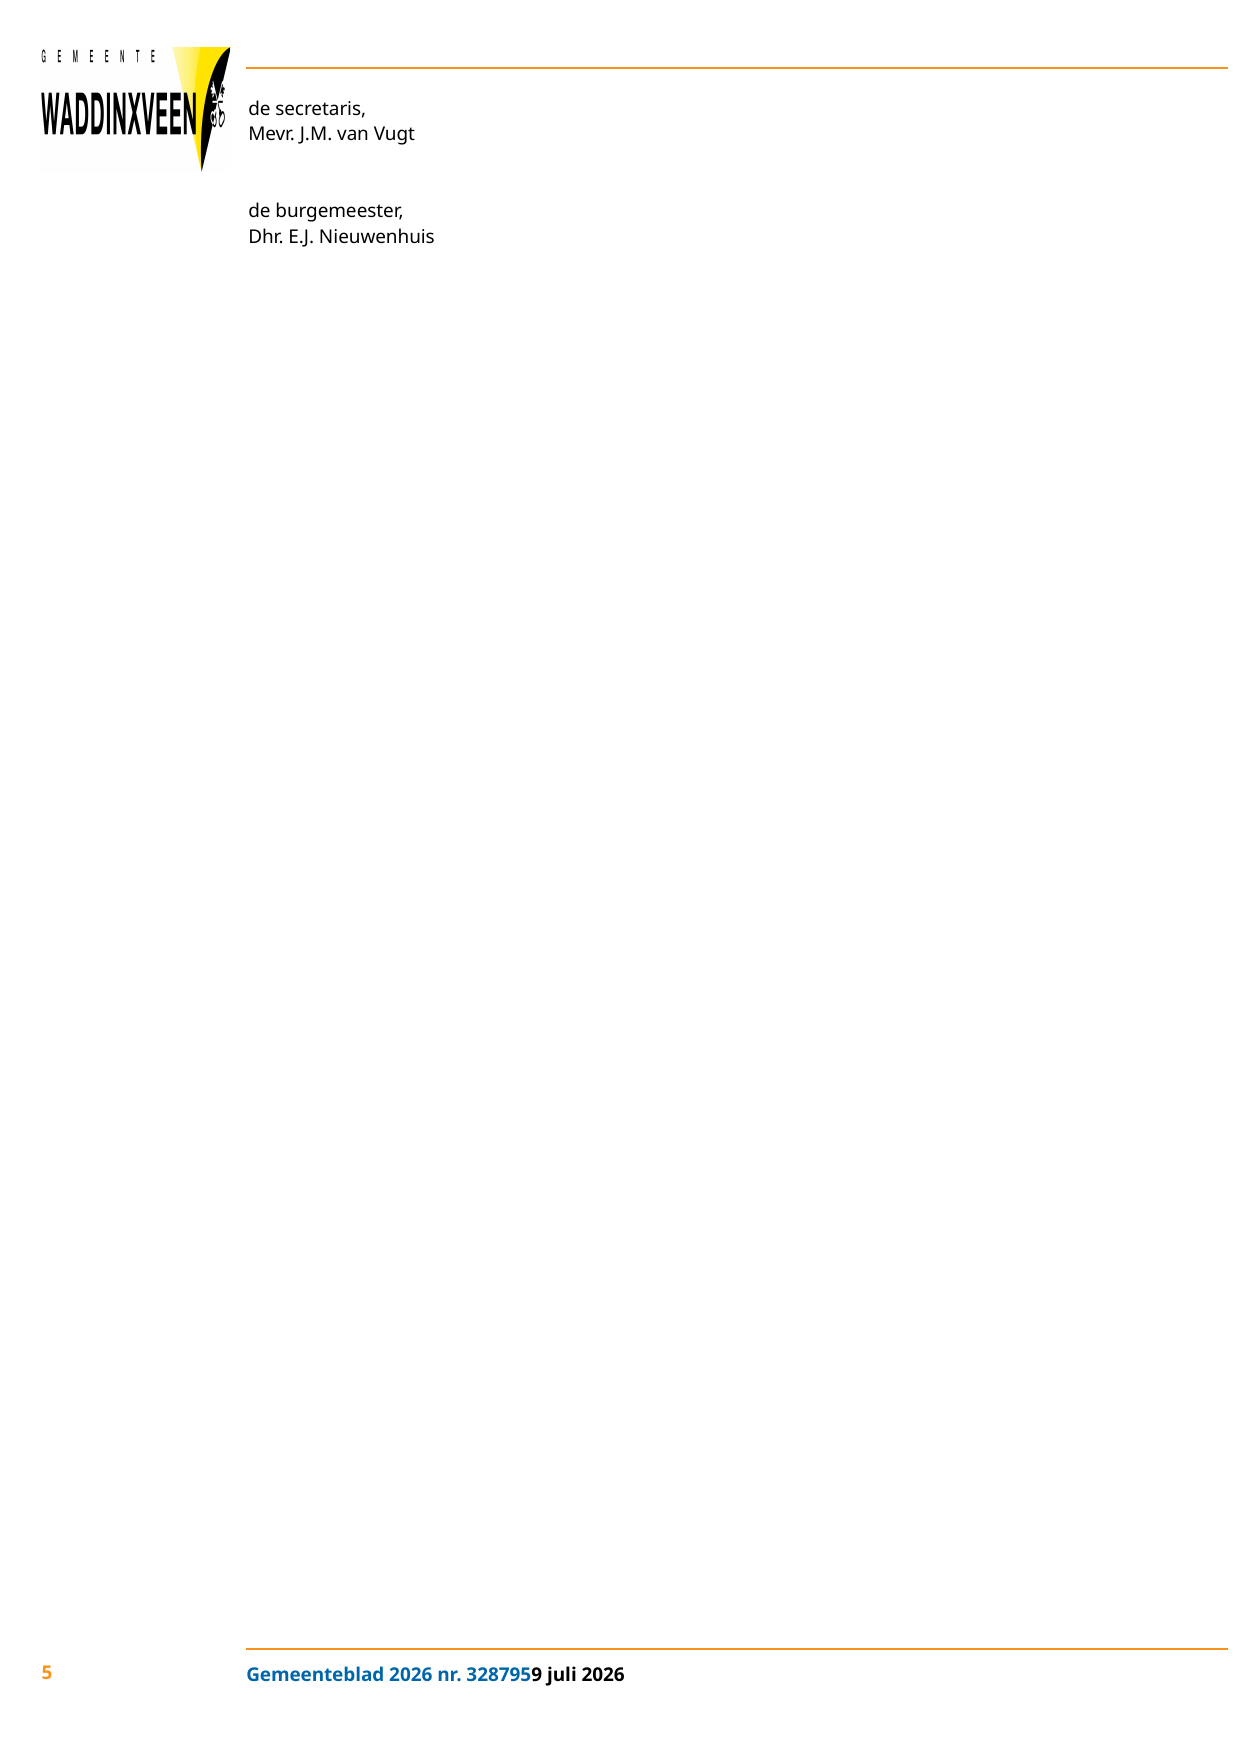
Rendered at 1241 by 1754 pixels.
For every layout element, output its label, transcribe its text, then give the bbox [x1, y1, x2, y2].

text de burgemeester, [248, 198, 1152, 223]
picture [41, 47, 231, 172]
text Dhr. E.J. Nieuwenhuis [248, 223, 1152, 249]
text de secretaris, [248, 95, 1152, 121]
text Mevr. J.M. van Vugt [248, 121, 1152, 146]
